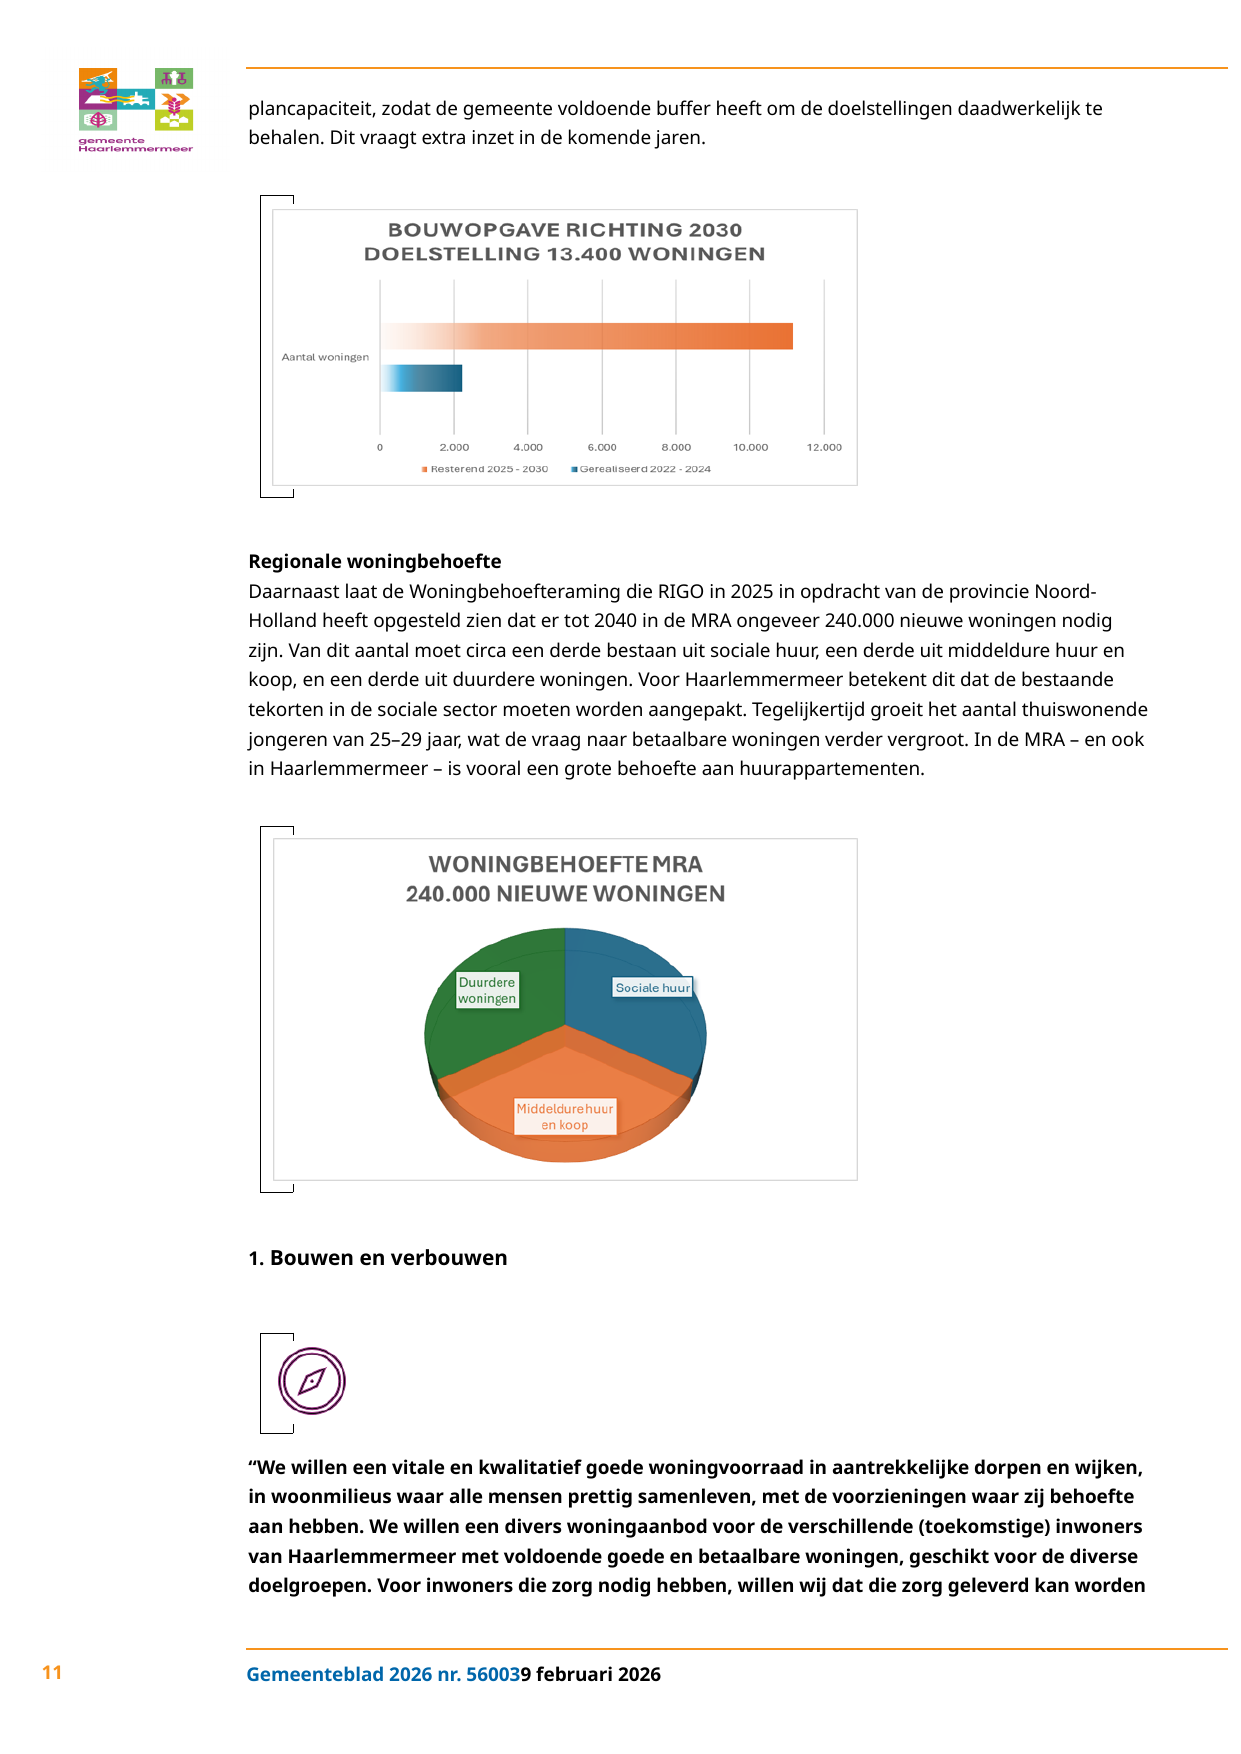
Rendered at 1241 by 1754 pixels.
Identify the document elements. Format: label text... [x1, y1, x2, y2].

picture [268, 835, 860, 1184]
picture [268, 1341, 358, 1424]
text plancapaciteit, zodat de gemeente voldoende buffer heeft om de doelstellingen daadwerkelijk te behalen. Dit vraagt extra inzet in de komende jaren. [248, 95, 1152, 150]
text Regionale woningbehoefte [248, 548, 1152, 574]
text Daarnaast laat de Woningbehoefteraming die RIGO in 2025 in opdracht van de provincie Noord-Holland heeft opgesteld zien dat er tot 2040 in de MRA ongeveer 240.000 nieuwe woningen nodig zijn. Van dit aantal moet circa een derde bestaan uit sociale huur, een derde uit middeldure huur en koop, en een derde uit duurdere woningen. Voor Haarlemmermeer betekent dit dat de bestaande tekorten in de sociale sector moeten worden aangepakt. Tegelijkertijd groeit het aantal thuiswonende jongeren van 25–29 jaar, wat de vraag naar betaalbare woningen verder vergroot. In de MRA – en ook in Haarlemmermeer – is vooral een grote behoefte aan huurappartementen. [248, 578, 1152, 781]
text 1. Bouwen en verbouwen [248, 1243, 1152, 1272]
picture [41, 47, 231, 172]
picture [268, 204, 860, 489]
text “We willen een vitale en kwalitatief goede woningvoorraad in aantrekkelijke dorpen en wijken, in woonmilieus waar alle mensen prettig samenleven, met de voorzieningen waar zij behoefte aan hebben. We willen een divers woningaanbod voor de verschillende (toekomstige) inwoners van Haarlemmermeer met voldoende goede en betaalbare woningen, geschikt voor de diverse doelgroepen. Voor inwoners die zorg nodig hebben, willen wij dat die zorg geleverd kan worden [248, 1454, 1152, 1598]
